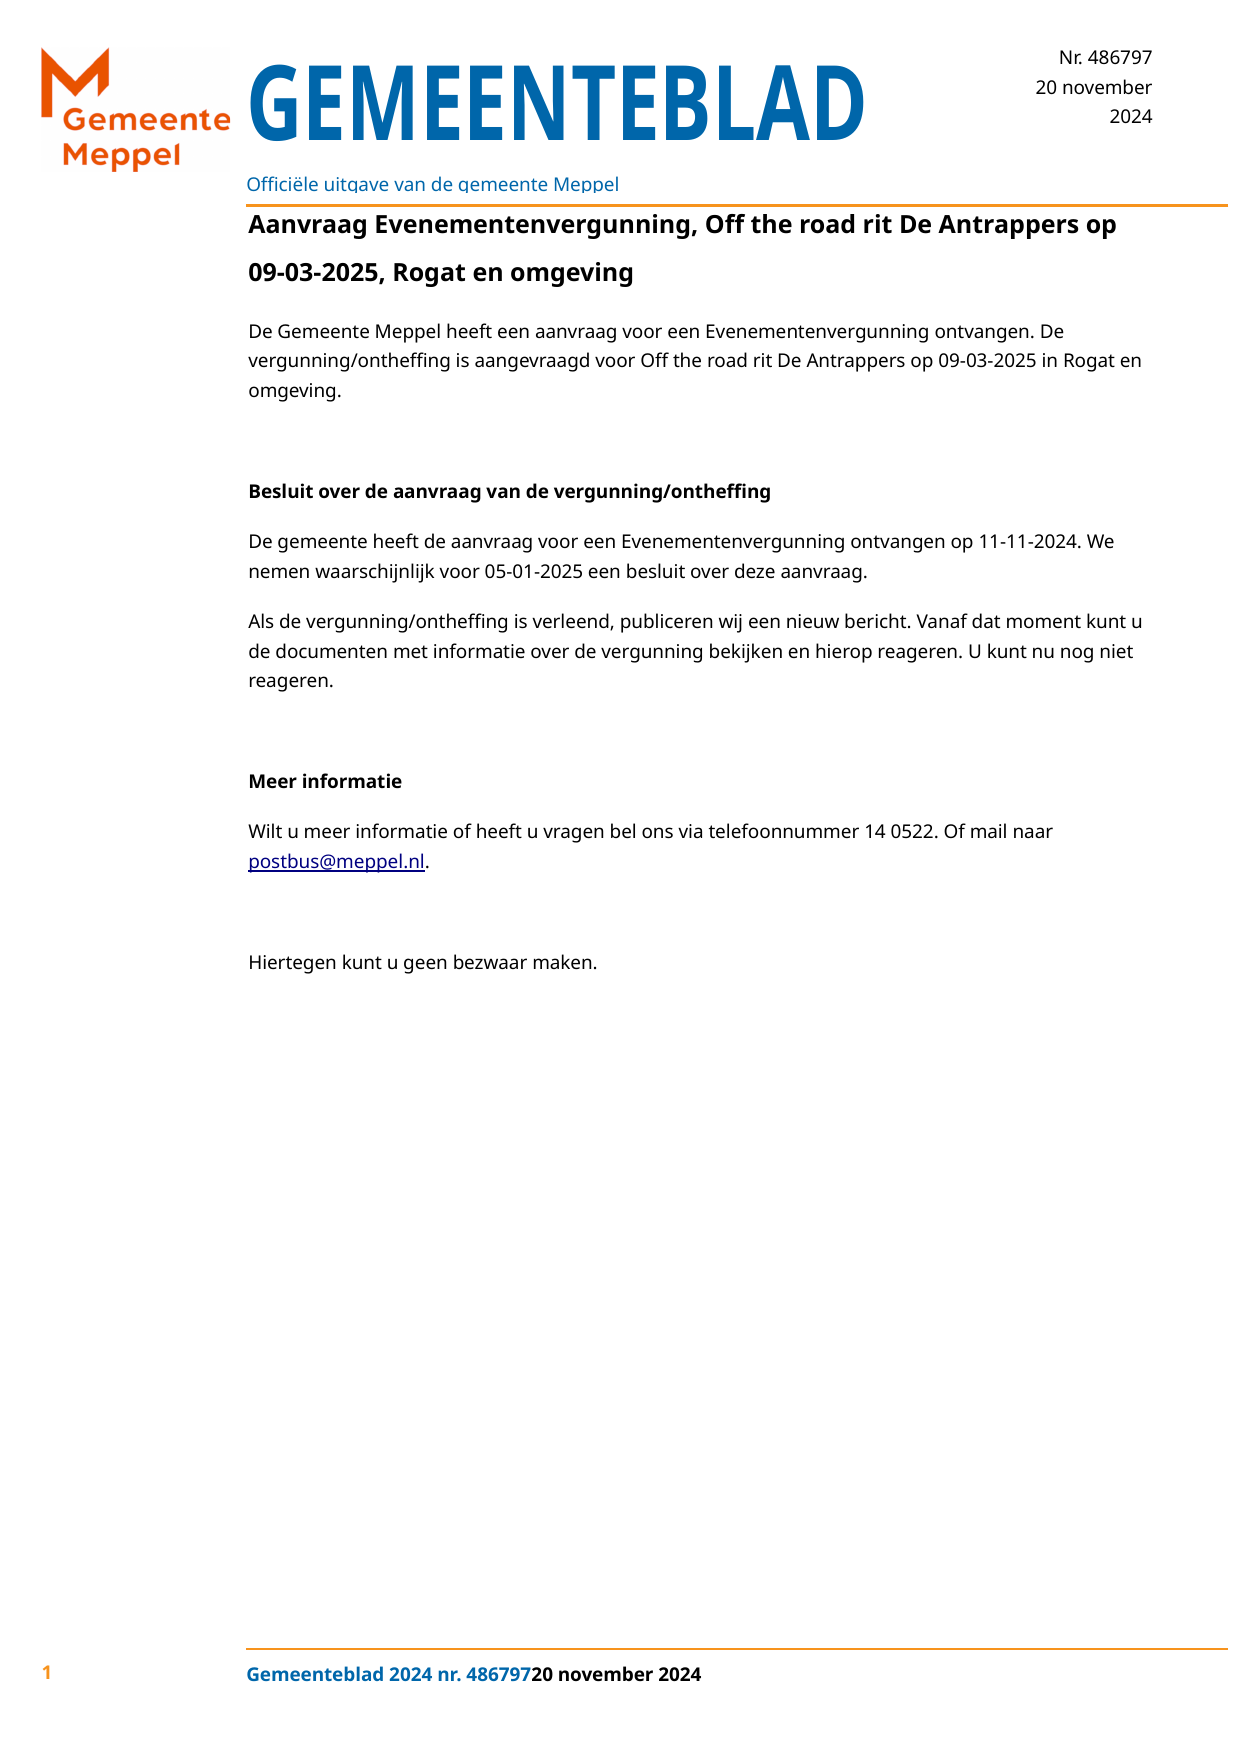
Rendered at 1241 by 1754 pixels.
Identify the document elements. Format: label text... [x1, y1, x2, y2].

text Meer informatie [248, 768, 1152, 794]
picture [41, 47, 231, 172]
text Hiertegen kunt u geen bezwaar maken. [248, 949, 1152, 975]
text Aanvraag Evenementenvergunning, Off the road rit De Antrappers op 09-03-2025, Rogat en omgeving [248, 207, 1152, 288]
text De Gemeente Meppel heeft een aanvraag voor een Evenementenvergunning ontvangen. De vergunning/ontheffing is aangevraagd voor Off the road rit De Antrappers op 09-03-2025 in Rogat en omgeving. [248, 318, 1152, 403]
text Als de vergunning/ontheffing is verleend, publiceren wij een nieuw bericht. Vanaf dat moment kunt u de documenten met informatie over de vergunning bekijken en hierop reageren. U kunt nu nog niet reageren. [248, 608, 1152, 693]
text De gemeente heeft de aanvraag voor een Evenementenvergunning ontvangen op 11-11-2024. We nemen waarschijnlijk voor 05-01-2025 een besluit over deze aanvraag. [248, 528, 1152, 584]
text Wilt u meer informatie of heeft u vragen bel ons via telefoonnummer 14 0522. Of mail naar postbus@meppel.nl. [248, 819, 1152, 874]
text Besluit over de aanvraag van de vergunning/ontheffing [248, 478, 1152, 504]
